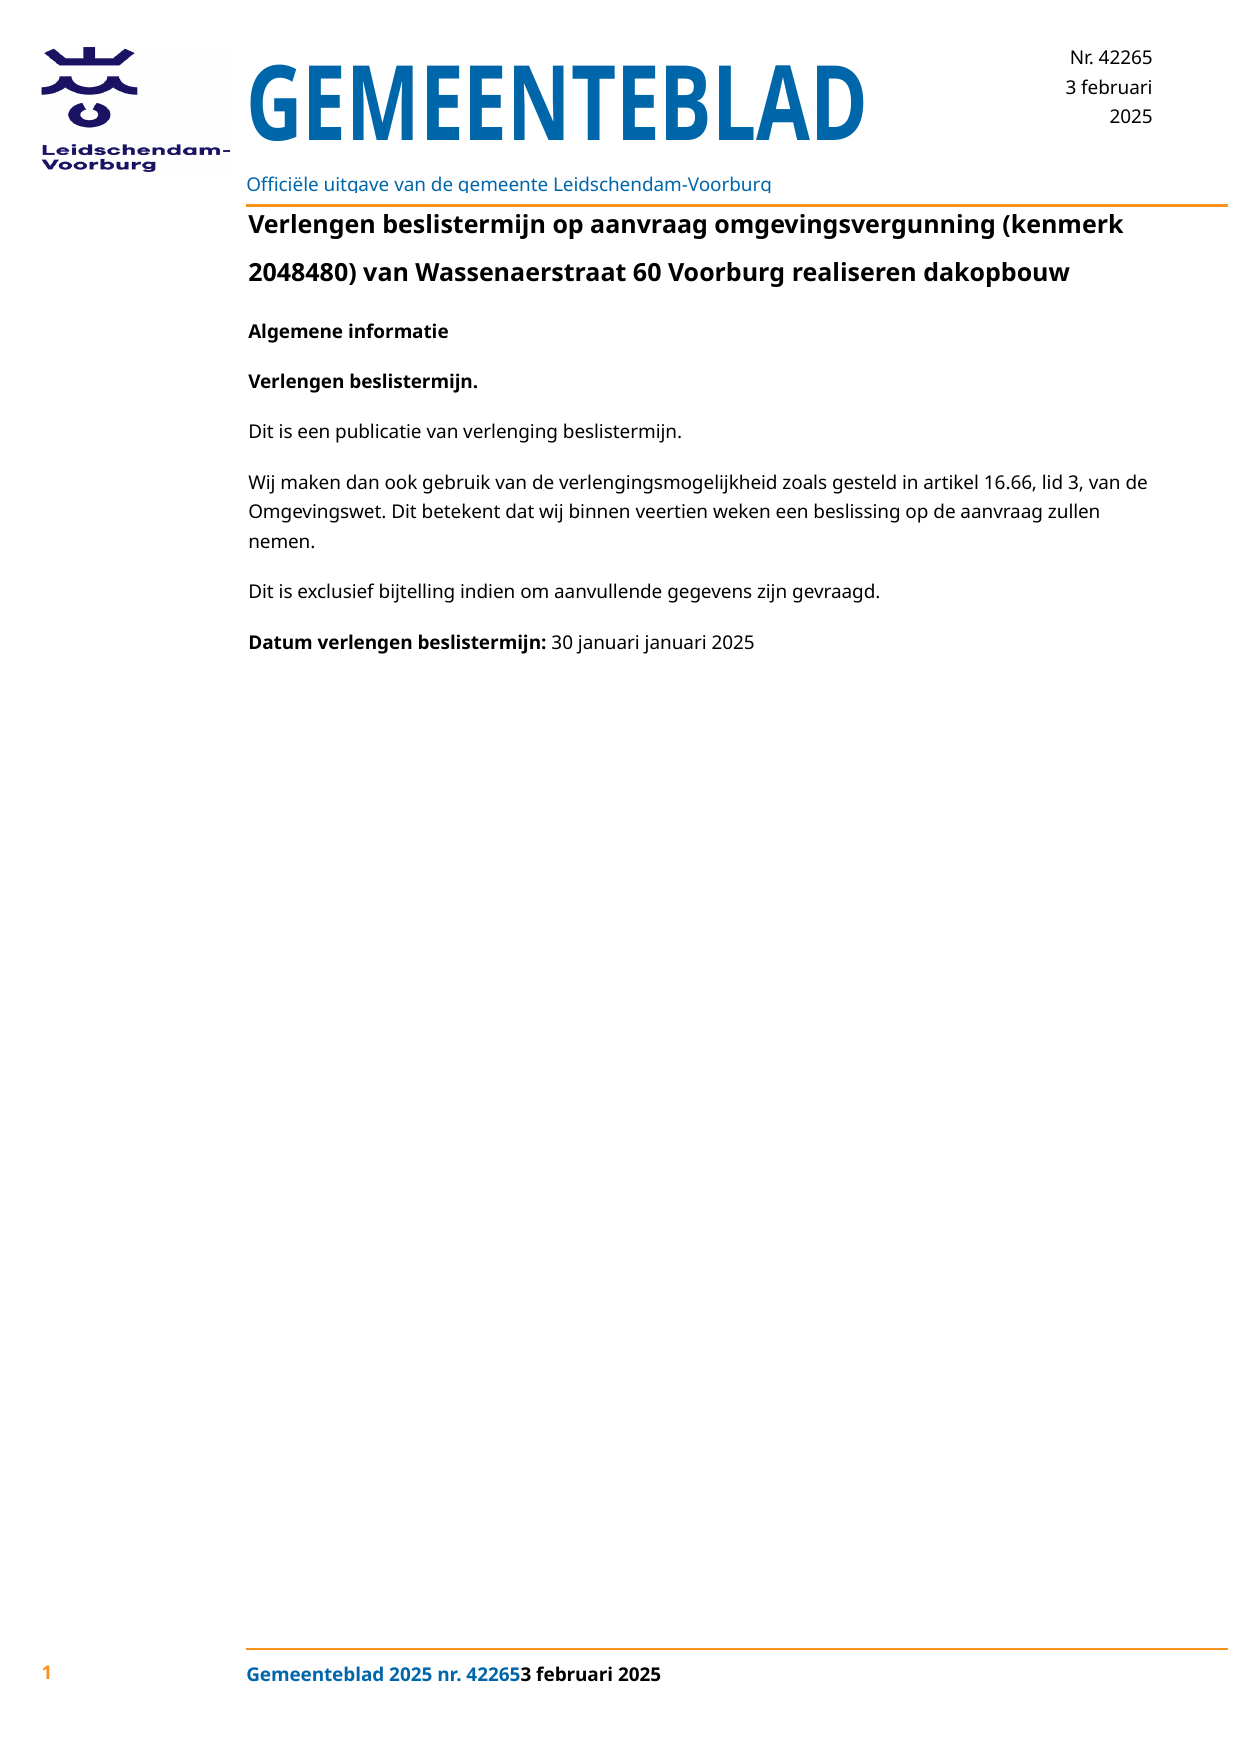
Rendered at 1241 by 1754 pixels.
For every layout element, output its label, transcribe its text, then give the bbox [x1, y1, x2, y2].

text Verlengen beslistermijn op aanvraag omgevingsvergunning (kenmerk 2048480) van Wassenaerstraat 60 Voorburg realiseren dakopbouw [248, 207, 1152, 288]
picture [41, 47, 231, 172]
text Datum verlengen beslistermijn: 30 januari januari 2025 [248, 629, 1152, 655]
text Dit is een publicatie van verlenging beslistermijn. [248, 419, 1152, 444]
text Algemene informatie [248, 318, 1152, 344]
text Wij maken dan ook gebruik van de verlengingsmogelijkheid zoals gesteld in artikel 16.66, lid 3, van de Omgevingswet. Dit betekent dat wij binnen veertien weken een beslissing op de aanvraag zullen nemen. [248, 469, 1152, 554]
text Verlengen beslistermijn. [248, 368, 1152, 394]
text Dit is exclusief bijtelling indien om aanvullende gegevens zijn gevraagd. [248, 579, 1152, 604]
